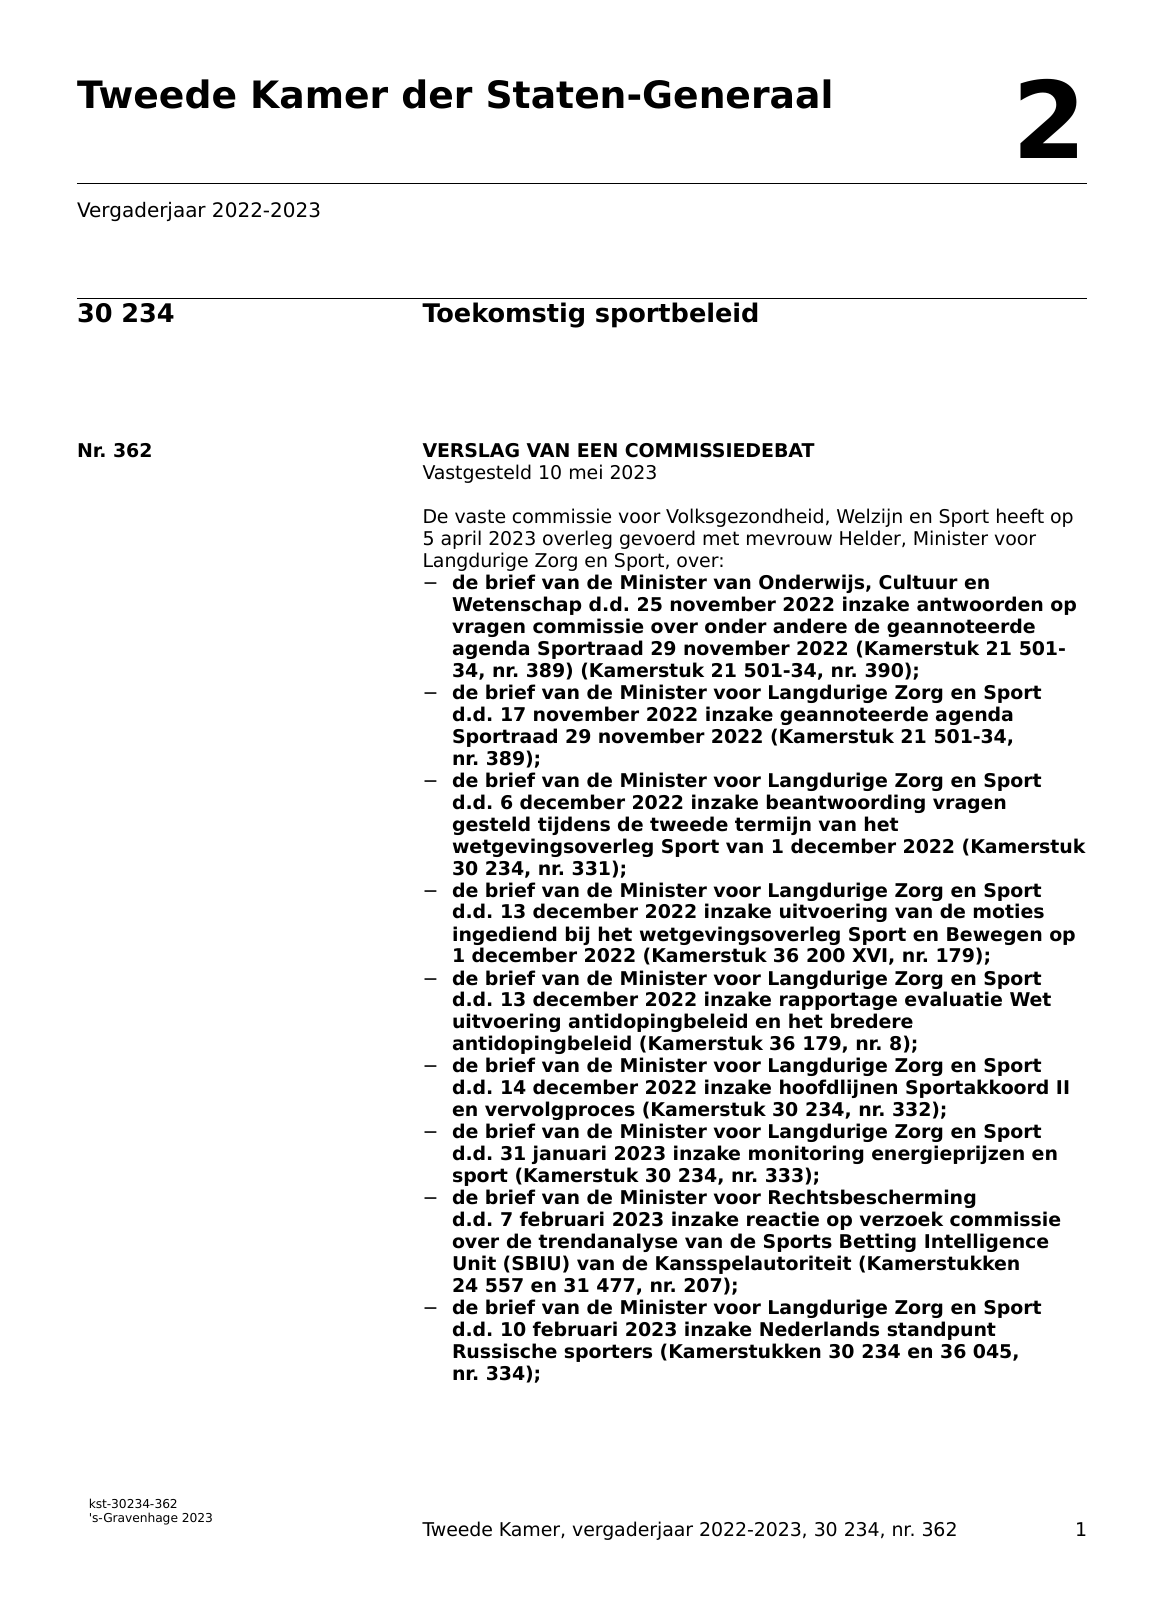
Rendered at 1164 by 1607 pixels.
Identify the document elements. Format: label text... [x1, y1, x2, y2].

text − de brief van de Minister voor Langdurige Zorg en Sport d.d. 13 december 2022 inzake uitvoering van de moties ingediend bij het wetgevingsoverleg Sport en Bewegen op 1 december 2022 (Kamerstuk 36 200 XVI, nr. 179); [422, 879, 1087, 967]
subtitle 30 234 Toekomstig sportbeleid [77, 299, 1087, 329]
text − de brief van de Minister van Onderwijs, Cultuur en Wetenschap d.d. 25 november 2022 inzake antwoorden op vragen commissie over onder andere de geannoteerde agenda Sportraad 29 november 2022 (Kamerstuk 21 501-34, nr. 389) (Kamerstuk 21 501-34, nr. 390); [422, 572, 1087, 682]
text − de brief van de Minister voor Langdurige Zorg en Sport d.d. 10 februari 2023 inzake Nederlands standpunt Russische sporters (Kamerstukken 30 234 en 36 045, nr. 334); [422, 1297, 1087, 1385]
text − de brief van de Minister voor Langdurige Zorg en Sport d.d. 17 november 2022 inzake geannoteerde agenda Sportraad 29 november 2022 (Kamerstuk 21 501-34, nr. 389); [422, 682, 1087, 769]
text De vaste commissie voor Volksgezondheid, Welzijn en Sport heeft op 5 april 2023 overleg gevoerd met mevrouw Helder, Minister voor Langdurige Zorg en Sport, over: [422, 506, 1087, 572]
table_header 2 [886, 59, 1087, 183]
text − de brief van de Minister voor Rechtsbescherming d.d. 7 februari 2023 inzake reactie op verzoek commissie over de trendanalyse van de Sports Betting Intelligence Unit (SBIU) van de Kansspelautoriteit (Kamerstukken 24 557 en 31 477, nr. 207); [422, 1187, 1087, 1297]
table_cell Vergaderjaar 2022-2023 [77, 184, 1087, 298]
table_header Tweede Kamer der Staten-Generaal [77, 59, 886, 183]
subtitle Nr. 362 VERSLAG VAN EEN COMMISSIEDEBAT [77, 440, 1087, 462]
text − de brief van de Minister voor Langdurige Zorg en Sport d.d. 6 december 2022 inzake beantwoording vragen gesteld tijdens de tweede termijn van het wetgevingsoverleg Sport van 1 december 2022 (Kamerstuk 30 234, nr. 331); [422, 769, 1087, 879]
text kst-30234-362 [88, 1497, 323, 1511]
text − de brief van de Minister voor Langdurige Zorg en Sport d.d. 13 december 2022 inzake rapportage evaluatie Wet uitvoering antidopingbeleid en het bredere antidopingbeleid (Kamerstuk 36 179, nr. 8); [422, 967, 1087, 1055]
text 's-Gravenhage 2023 [88, 1511, 323, 1525]
text − de brief van de Minister voor Langdurige Zorg en Sport d.d. 14 december 2022 inzake hoofdlijnen Sportakkoord II en vervolgproces (Kamerstuk 30 234, nr. 332); [422, 1055, 1087, 1121]
text − de brief van de Minister voor Langdurige Zorg en Sport d.d. 31 januari 2023 inzake monitoring energieprijzen en sport (Kamerstuk 30 234, nr. 333); [422, 1121, 1087, 1187]
text Vastgesteld 10 mei 2023 [422, 462, 1087, 484]
